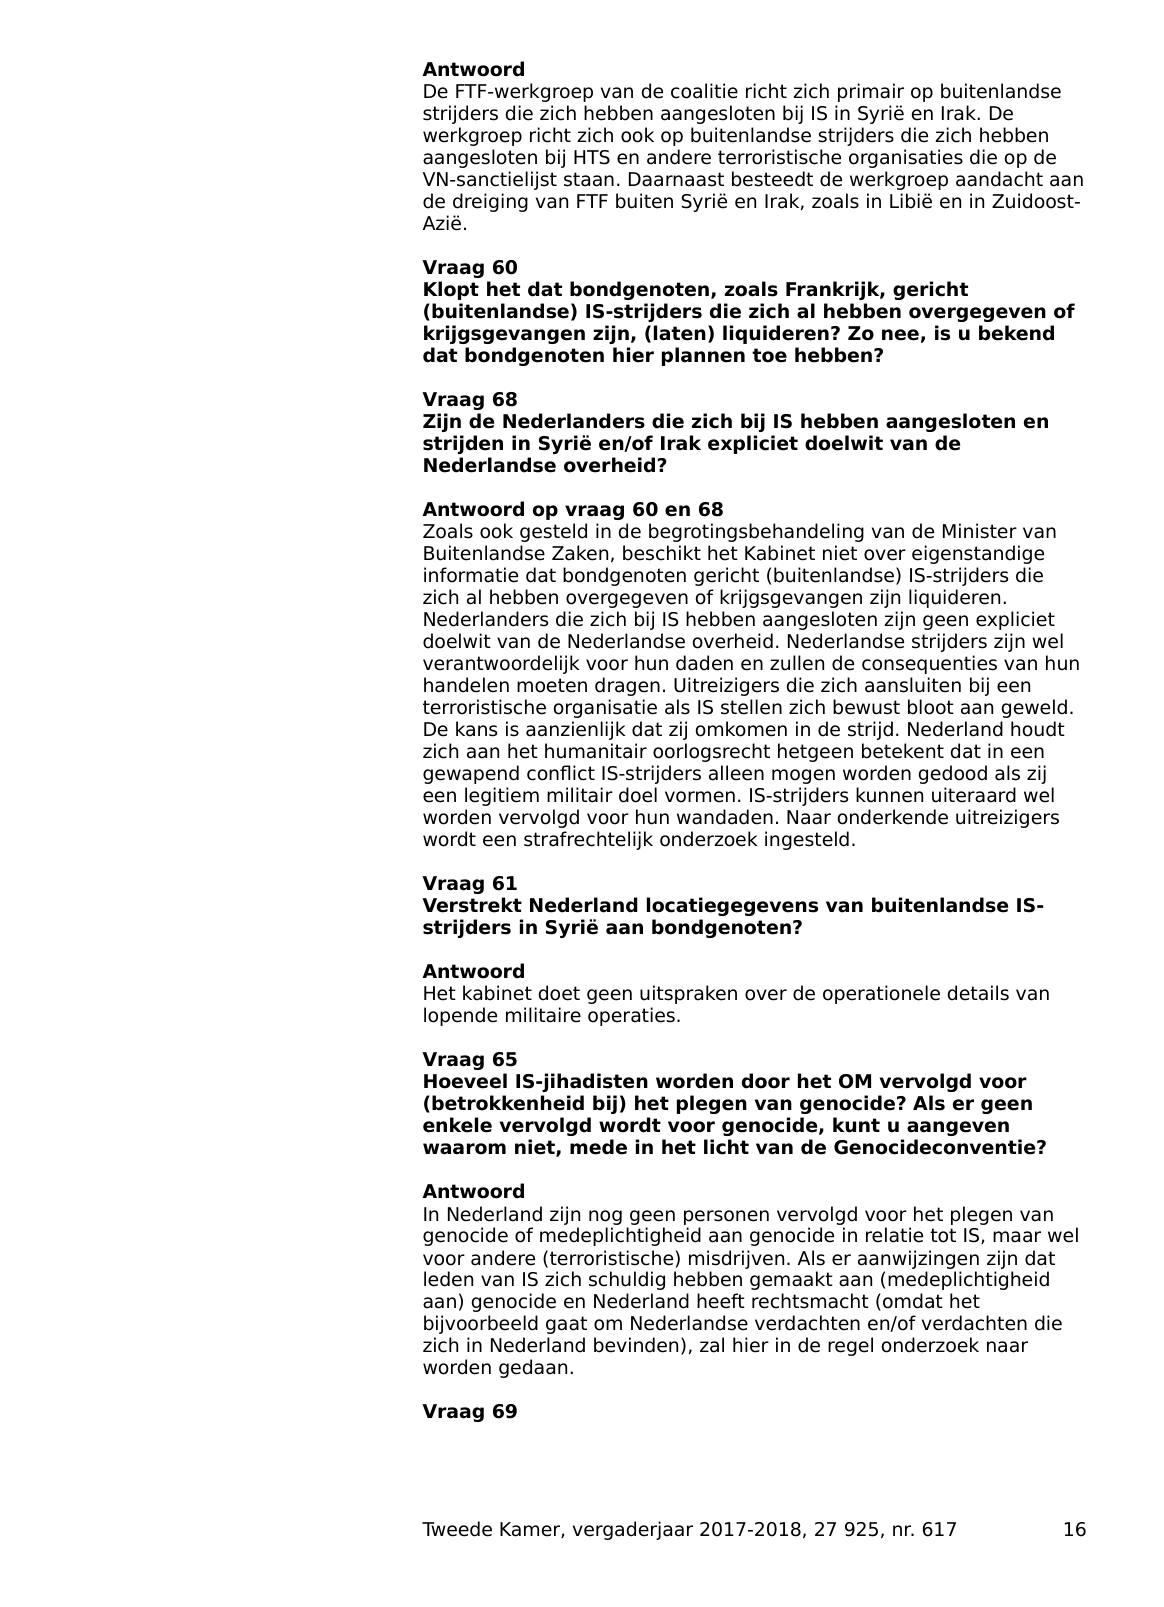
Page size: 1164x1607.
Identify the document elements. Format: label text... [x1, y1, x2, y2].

text Antwoord [422, 1181, 1087, 1203]
text Hoeveel IS-jihadisten worden door het OM vervolgd voor (betrokkenheid bij) het plegen van genocide? Als er geen enkele vervolgd wordt voor genocide, kunt u aangeven waarom niet, mede in het licht van de Genocideconventie? [422, 1071, 1087, 1159]
text Antwoord op vraag 60 en 68 [422, 499, 1087, 521]
text Vraag 69 [422, 1401, 1087, 1423]
text De FTF-werkgroep van de coalitie richt zich primair op buitenlandse strijders die zich hebben aangesloten bij IS in Syrië en Irak. De werkgroep richt zich ook op buitenlandse strijders die zich hebben aangesloten bij HTS en andere terroristische organisaties die op de VN-sanctielijst staan. Daarnaast besteedt de werkgroep aandacht aan de dreiging van FTF buiten Syrië en Irak, zoals in Libië en in Zuidoost-Azië. [422, 81, 1087, 235]
text In Nederland zijn nog geen personen vervolgd voor het plegen van genocide of medeplichtigheid aan genocide in relatie tot IS, maar wel voor andere (terroristische) misdrijven. Als er aanwijzingen zijn dat leden van IS zich schuldig hebben gemaakt aan (medeplichtigheid aan) genocide en Nederland heeft rechtsmacht (omdat het bijvoorbeeld gaat om Nederlandse verdachten en/of verdachten die zich in Nederland bevinden), zal hier in de regel onderzoek naar worden gedaan. [422, 1203, 1087, 1379]
text Vraag 61 [422, 873, 1087, 895]
text Klopt het dat bondgenoten, zoals Frankrijk, gericht (buitenlandse) IS-strijders die zich al hebben overgegeven of krijgsgevangen zijn, (laten) liquideren? Zo nee, is u bekend dat bondgenoten hier plannen toe hebben? [422, 279, 1087, 367]
text Vraag 68 [422, 389, 1087, 411]
text Vraag 60 [422, 257, 1087, 279]
text Het kabinet doet geen uitspraken over de operationele details van lopende militaire operaties. [422, 983, 1087, 1027]
text Antwoord [422, 59, 1087, 81]
text Vraag 65 [422, 1049, 1087, 1071]
text Verstrekt Nederland locatiegegevens van buitenlandse IS-strijders in Syrië aan bondgenoten? [422, 895, 1087, 939]
text Zijn de Nederlanders die zich bij IS hebben aangesloten en strijden in Syrië en/of Irak expliciet doelwit van de Nederlandse overheid? [422, 411, 1087, 477]
text Antwoord [422, 961, 1087, 983]
text Zoals ook gesteld in de begrotingsbehandeling van de Minister van Buitenlandse Zaken, beschikt het Kabinet niet over eigenstandige informatie dat bondgenoten gericht (buitenlandse) IS-strijders die zich al hebben overgegeven of krijgsgevangen zijn liquideren. Nederlanders die zich bij IS hebben aangesloten zijn geen expliciet doelwit van de Nederlandse overheid. Nederlandse strijders zijn wel verantwoordelijk voor hun daden en zullen de consequenties van hun handelen moeten dragen. Uitreizigers die zich aansluiten bij een terroristische organisatie als IS stellen zich bewust bloot aan geweld. De kans is aanzienlijk dat zij omkomen in de strijd. Nederland houdt zich aan het humanitair oorlogsrecht hetgeen betekent dat in een gewapend conflict IS-strijders alleen mogen worden gedood als zij een legitiem militair doel vormen. IS-strijders kunnen uiteraard wel worden vervolgd voor hun wandaden. Naar onderkende uitreizigers wordt een strafrechtelijk onderzoek ingesteld. [422, 521, 1087, 851]
